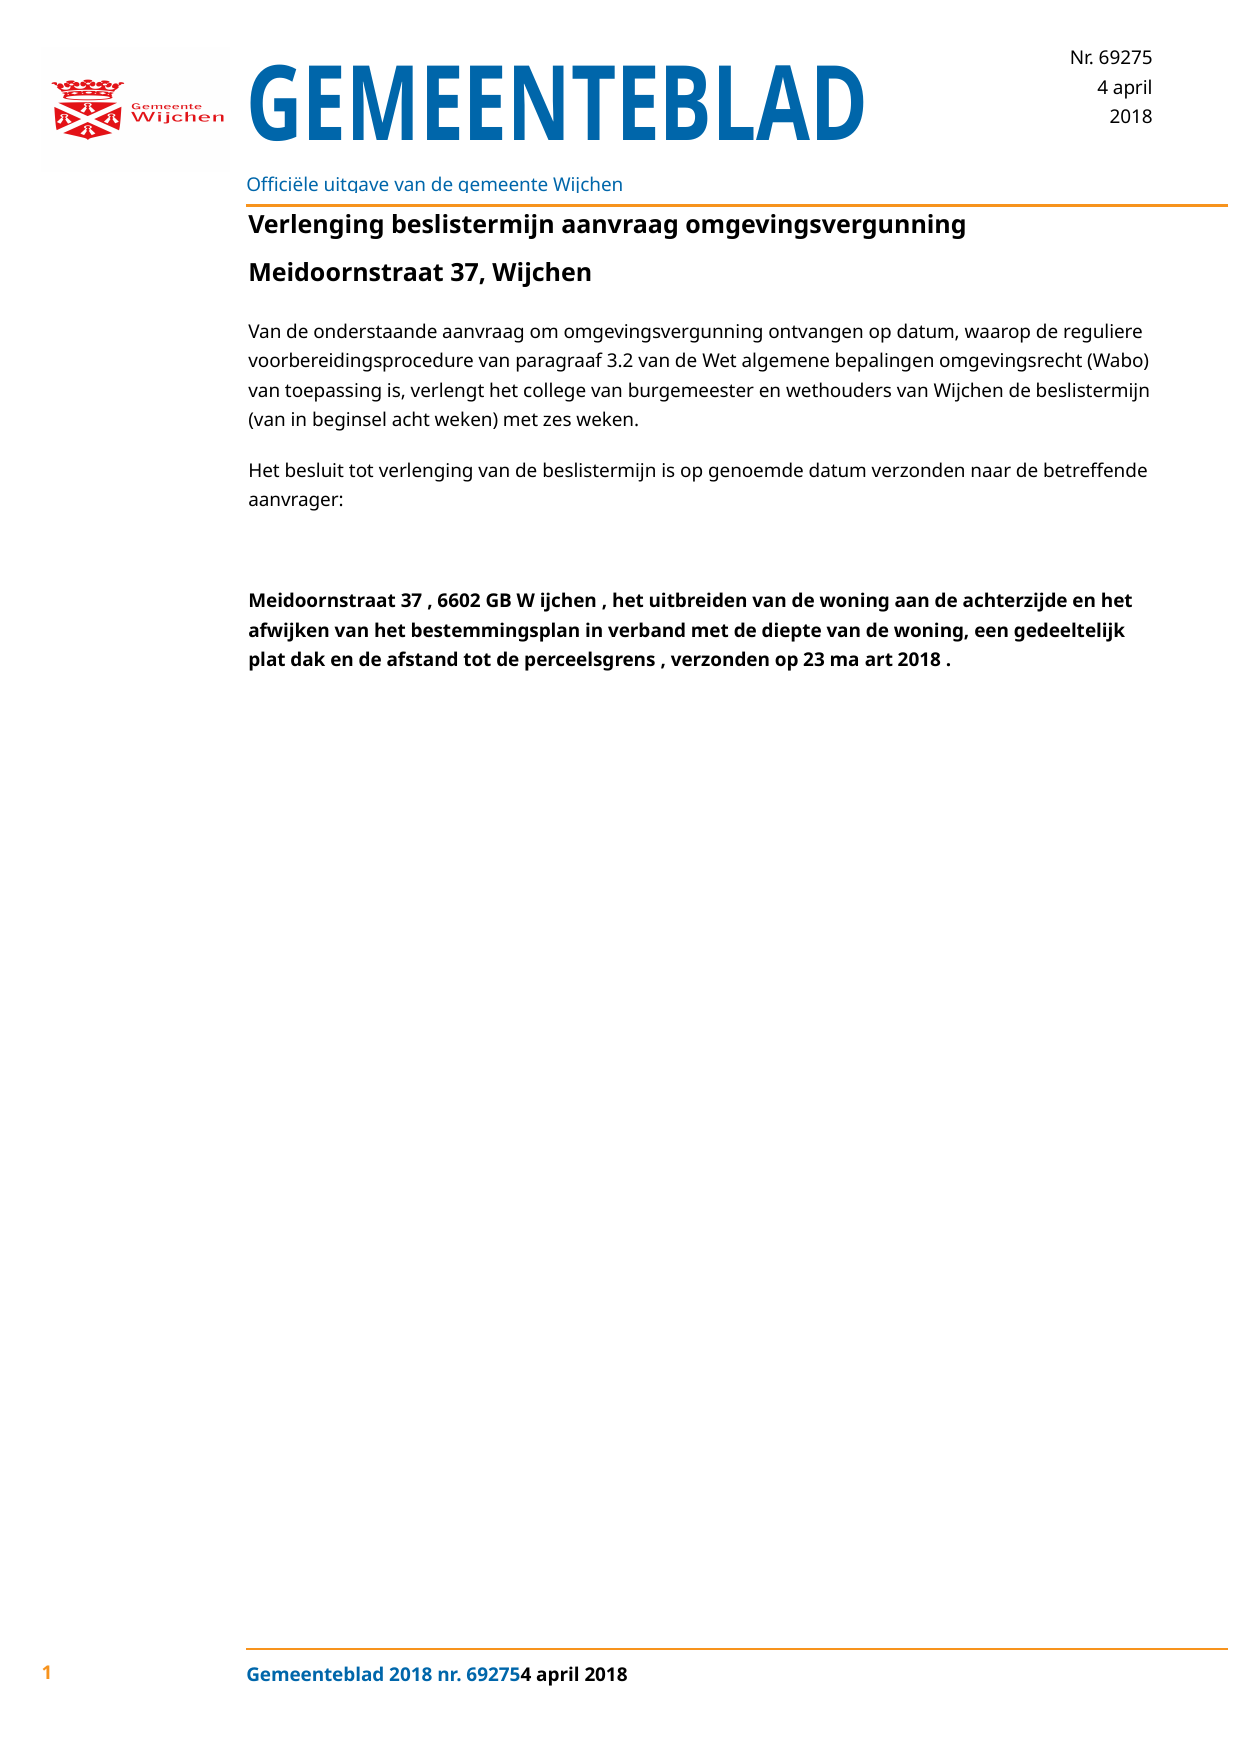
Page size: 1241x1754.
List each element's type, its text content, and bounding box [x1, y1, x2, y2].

text Het besluit tot verlenging van de beslistermijn is op genoemde datum verzonden naar de betreffende aanvrager: [248, 457, 1152, 512]
text Verlenging beslistermijn aanvraag omgevingsvergunning Meidoornstraat 37, Wijchen [248, 207, 1152, 288]
text Van de onderstaande aanvraag om omgevingsvergunning ontvangen op datum, waarop de reguliere voorbereidingsprocedure van paragraaf 3.2 van de Wet algemene bepalingen omgevingsrecht (Wabo) van toepassing is, verlengt het college van burgemeester en wethouders van Wijchen de beslistermijn (van in beginsel acht weken) met zes weken. [248, 318, 1152, 432]
text Meidoornstraat 37 , 6602 GB W ijchen , het uitbreiden van de woning aan de achterzijde en het afwijken van het bestemmingsplan in verband met de diepte van de woning, een gedeeltelijk plat dak en de afstand tot de perceelsgrens , verzonden op 23 ma art 2018 . [248, 587, 1152, 672]
picture [41, 47, 231, 172]
